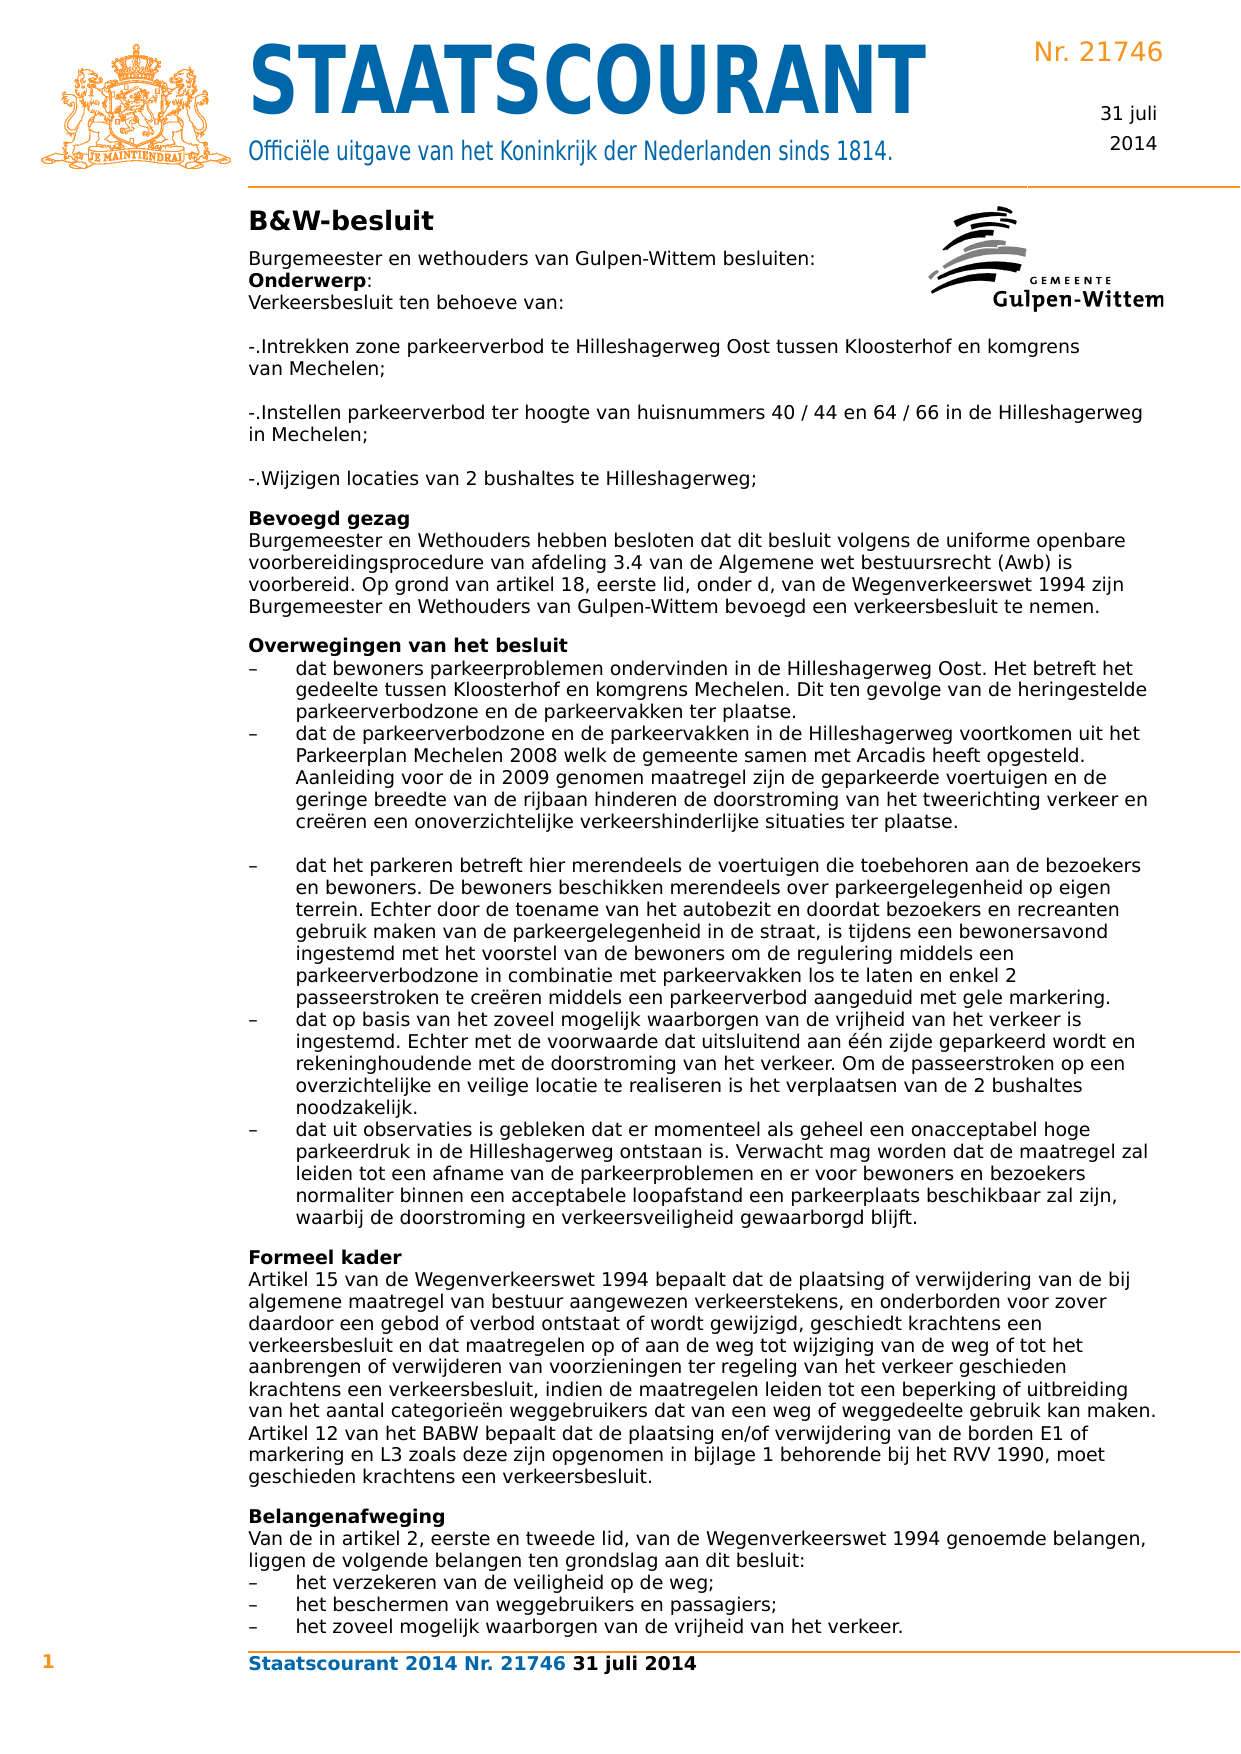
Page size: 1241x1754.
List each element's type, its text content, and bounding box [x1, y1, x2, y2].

subtitle Belangenafweging [248, 1506, 1163, 1528]
list dat de parkeerverbodzone en de parkeervakken in de Hilleshagerweg voortkomen uit het [248, 723, 1163, 745]
list het zoveel mogelijk waarborgen van de vrijheid van het verkeer. [248, 1616, 1163, 1638]
text Verkeersbesluit ten behoeve van: [248, 292, 1163, 314]
list Parkeerplan Mechelen 2008 welk de gemeente samen met Arcadis heeft opgesteld. Aanleiding voor de in 2009 genomen maatregel zijn de geparkeerde voertuigen en de geringe breedte van de rijbaan hinderen de doorstroming van het tweerichting verkeer en creëren een onoverzichtelijke verkeershinderlijke situaties ter plaatse. [248, 745, 1163, 833]
text van Mechelen; [248, 358, 1163, 380]
text Van de in artikel 2, eerste en tweede lid, van de Wegenverkeerswet 1994 genoemde belangen, liggen de volgende belangen ten grondslag aan dit besluit: [248, 1528, 1163, 1572]
list het beschermen van weggebruikers en passagiers; [248, 1594, 1163, 1616]
picture [41, 44, 231, 169]
text Burgemeester en Wethouders hebben besloten dat dit besluit volgens de uniforme openbare voorbereidingsprocedure van afdeling 3.4 van de Algemene wet bestuursrecht (Awb) is voorbereid. Op grond van artikel 18, eerste lid, onder d, van de Wegenverkeerswet 1994 zijn Burgemeester en Wethouders van Gulpen-Wittem bevoegd een verkeersbesluit te nemen. [248, 530, 1163, 618]
subtitle B&W-besluit [248, 206, 927, 237]
text -.Wijzigen locaties van 2 bushaltes te Hilleshagerweg; [248, 468, 1163, 490]
text in Mechelen; [248, 424, 1163, 446]
text -.Instellen parkeerverbod ter hoogte van huisnummers 40 / 44 en 64 / 66 in de Hilleshagerweg [248, 402, 1163, 424]
subtitle Overwegingen van het besluit [248, 635, 1163, 657]
text Artikel 12 van het BABW bepaalt dat de plaatsing en/of verwijdering van de borden E1 of markering en L3 zoals deze zijn opgenomen in bijlage 1 behorende bij het RVV 1990, moet geschieden krachtens een verkeersbesluit. [248, 1422, 1163, 1488]
text Onderwerp: [248, 270, 927, 292]
list het verzekeren van de veiligheid op de weg; [248, 1572, 1163, 1594]
picture [927, 205, 1164, 312]
list dat het parkeren betreft hier merendeels de voertuigen die toebehoren aan de bezoekers en bewoners. De bewoners beschikken merendeels over parkeergelegenheid op eigen terrein. Echter door de toename van het autobezit en doordat bezoekers en recreanten gebruik maken van de parkeergelegenheid in de straat, is tijdens een bewonersavond ingestemd met het voorstel van de bewoners om de regulering middels een parkeerverbodzone in combinatie met parkeervakken los te laten en enkel 2 passeerstroken te creëren middels een parkeerverbod aangeduid met gele markering. [248, 855, 1163, 1009]
text Burgemeester en wethouders van Gulpen-Wittem besluiten: [248, 248, 927, 270]
subtitle Formeel kader [248, 1247, 1163, 1268]
text -.Intrekken zone parkeerverbod te Hilleshagerweg Oost tussen Kloosterhof en komgrens [248, 336, 1163, 358]
list dat op basis van het zoveel mogelijk waarborgen van de vrijheid van het verkeer is ingestemd. Echter met de voorwaarde dat uitsluitend aan één zijde geparkeerd wordt en rekeninghoudende met de doorstroming van het verkeer. Om de passeerstroken op een overzichtelijke en veilige locatie te realiseren is het verplaatsen van de 2 bushaltes noodzakelijk. [248, 1009, 1163, 1119]
list dat bewoners parkeerproblemen ondervinden in de Hilleshagerweg Oost. Het betreft het gedeelte tussen Kloosterhof en komgrens Mechelen. Dit ten gevolge van de heringestelde parkeerverbodzone en de parkeervakken ter plaatse. [248, 657, 1163, 723]
list dat uit observaties is gebleken dat er momenteel als geheel een onacceptabel hoge parkeerdruk in de Hilleshagerweg ontstaan is. Verwacht mag worden dat de maatregel zal leiden tot een afname van de parkeerproblemen en er voor bewoners en bezoekers normaliter binnen een acceptabele loopafstand een parkeerplaats beschikbaar zal zijn, waarbij de doorstroming en verkeersveiligheid gewaarborgd blijft. [248, 1119, 1163, 1229]
text Artikel 15 van de Wegenverkeerswet 1994 bepaalt dat de plaatsing of verwijdering van de bij algemene maatregel van bestuur aangewezen verkeerstekens, en onderborden voor zover daardoor een gebod of verbod ontstaat of wordt gewijzigd, geschiedt krachtens een verkeersbesluit en dat maatregelen op of aan de weg tot wijziging van de weg of tot het aanbrengen of verwijderen van voorzieningen ter regeling van het verkeer geschieden krachtens een verkeersbesluit, indien de maatregelen leiden tot een beperking of uitbreiding van het aantal categorieën weggebruikers dat van een weg of weggedeelte gebruik kan maken. [248, 1268, 1163, 1422]
subtitle Bevoegd gezag [248, 508, 1163, 530]
